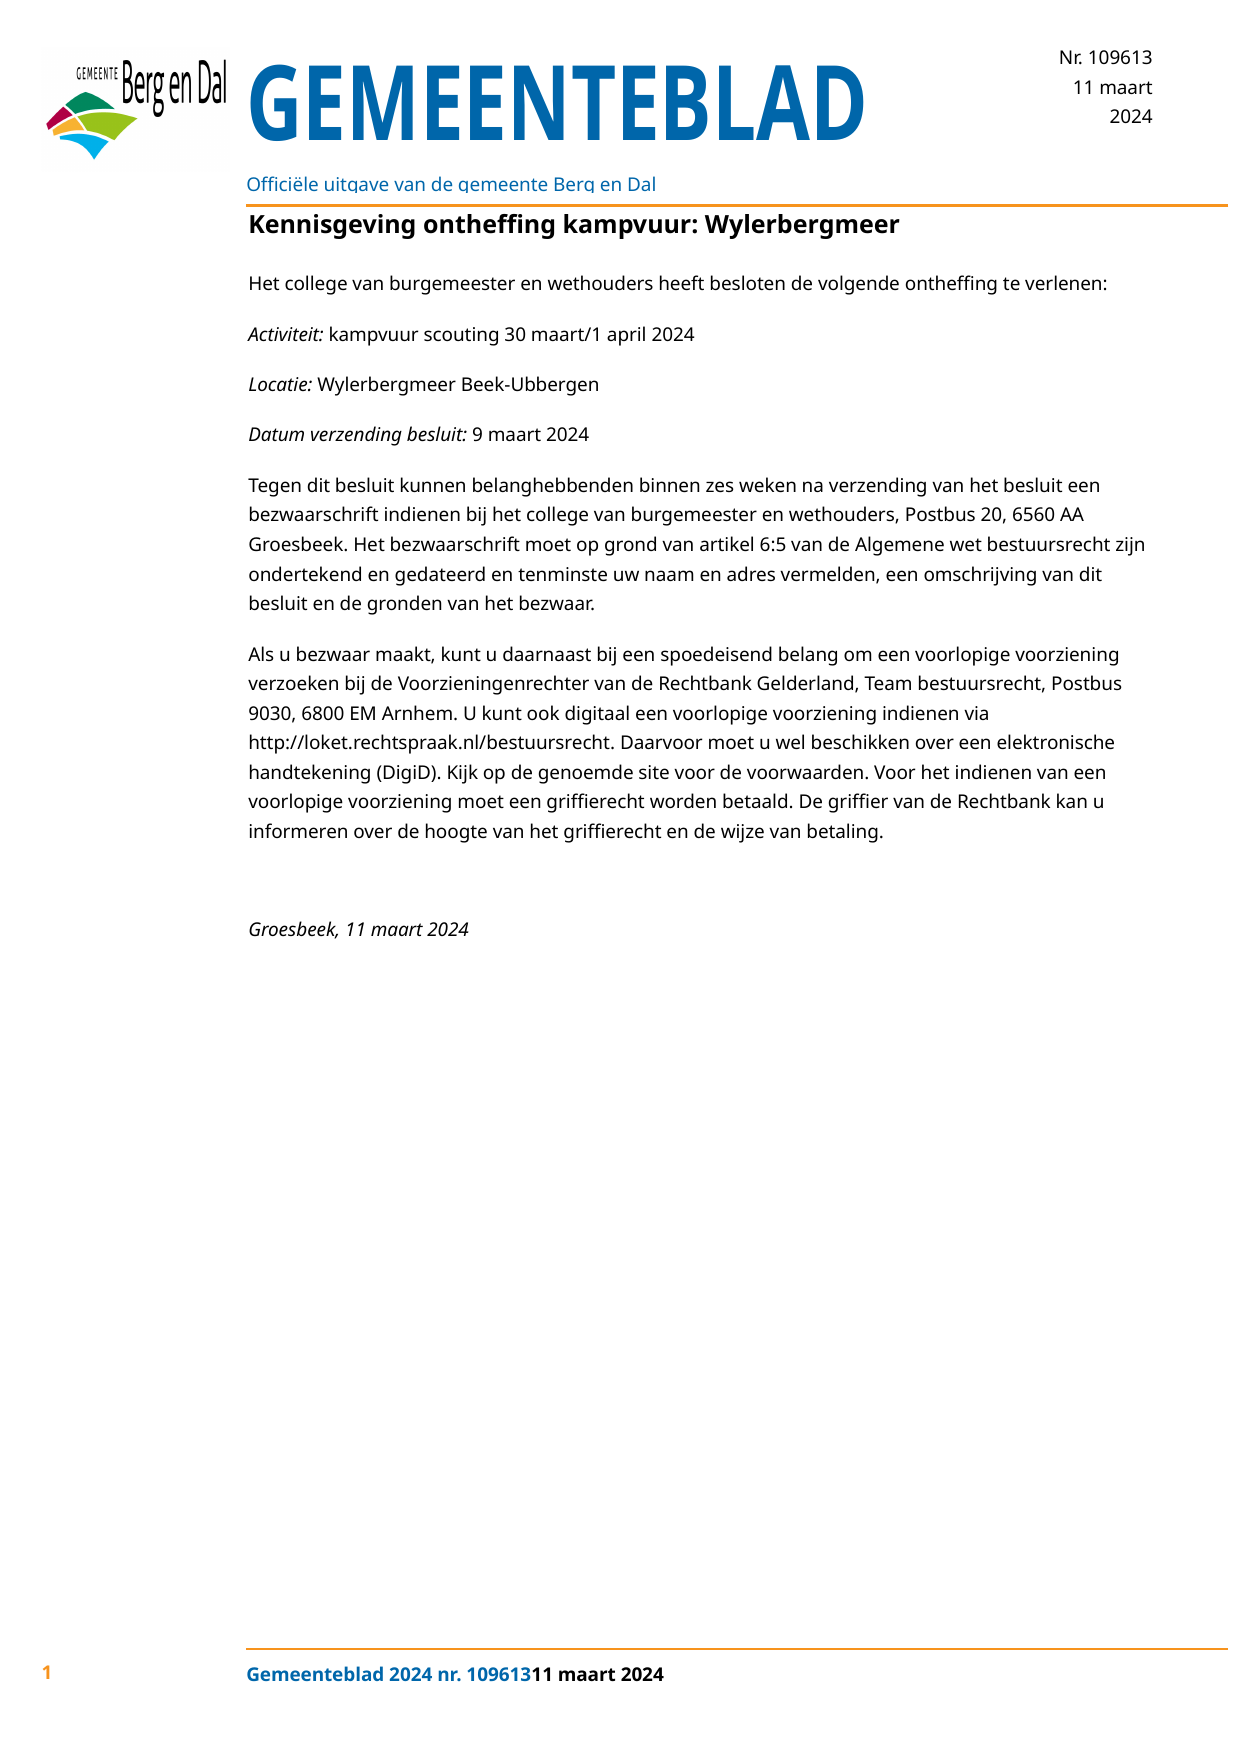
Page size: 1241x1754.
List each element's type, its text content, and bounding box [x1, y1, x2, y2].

text Locatie: Wylerbergmeer Beek-Ubbergen [248, 371, 1152, 397]
text Tegen dit besluit kunnen belanghebbenden binnen zes weken na verzending van het besluit een bezwaarschrift indienen bij het college van burgemeester en wethouders, Postbus 20, 6560 AA Groesbeek. Het bezwaarschrift moet op grond van artikel 6:5 van de Algemene wet bestuursrecht zijn ondertekend en gedateerd en tenminste uw naam en adres vermelden, een omschrijving van dit besluit en de gronden van het bezwaar. [248, 472, 1152, 616]
text Activiteit: kampvuur scouting 30 maart/1 april 2024 [248, 321, 1152, 346]
picture [41, 47, 231, 172]
text Als u bezwaar maakt, kunt u daarnaast bij een spoedeisend belang om een voorlopige voorziening verzoeken bij de Voorzieningenrechter van de Rechtbank Gelderland, Team bestuursrecht, Postbus 9030, 6800 EM Arnhem. U kunt ook digitaal een voorlopige voorziening indienen via http://loket.rechtspraak.nl/bestuursrecht. Daarvoor moet u wel beschikken over een elektronische handtekening (DigiD). Kijk op de genoemde site voor de voorwaarden. Voor het indienen van een voorlopige voorziening moet een griffierecht worden betaald. De griffier van de Rechtbank kan u informeren over de hoogte van het griffierecht en de wijze van betaling. [248, 641, 1152, 844]
text Groesbeek, 11 maart 2024 [248, 916, 1152, 942]
text Kennisgeving ontheffing kampvuur: Wylerbergmeer [248, 207, 1152, 241]
text Datum verzending besluit: 9 maart 2024 [248, 422, 1152, 447]
text Het college van burgemeester en wethouders heeft besloten de volgende ontheffing te verlenen: [248, 270, 1152, 296]
